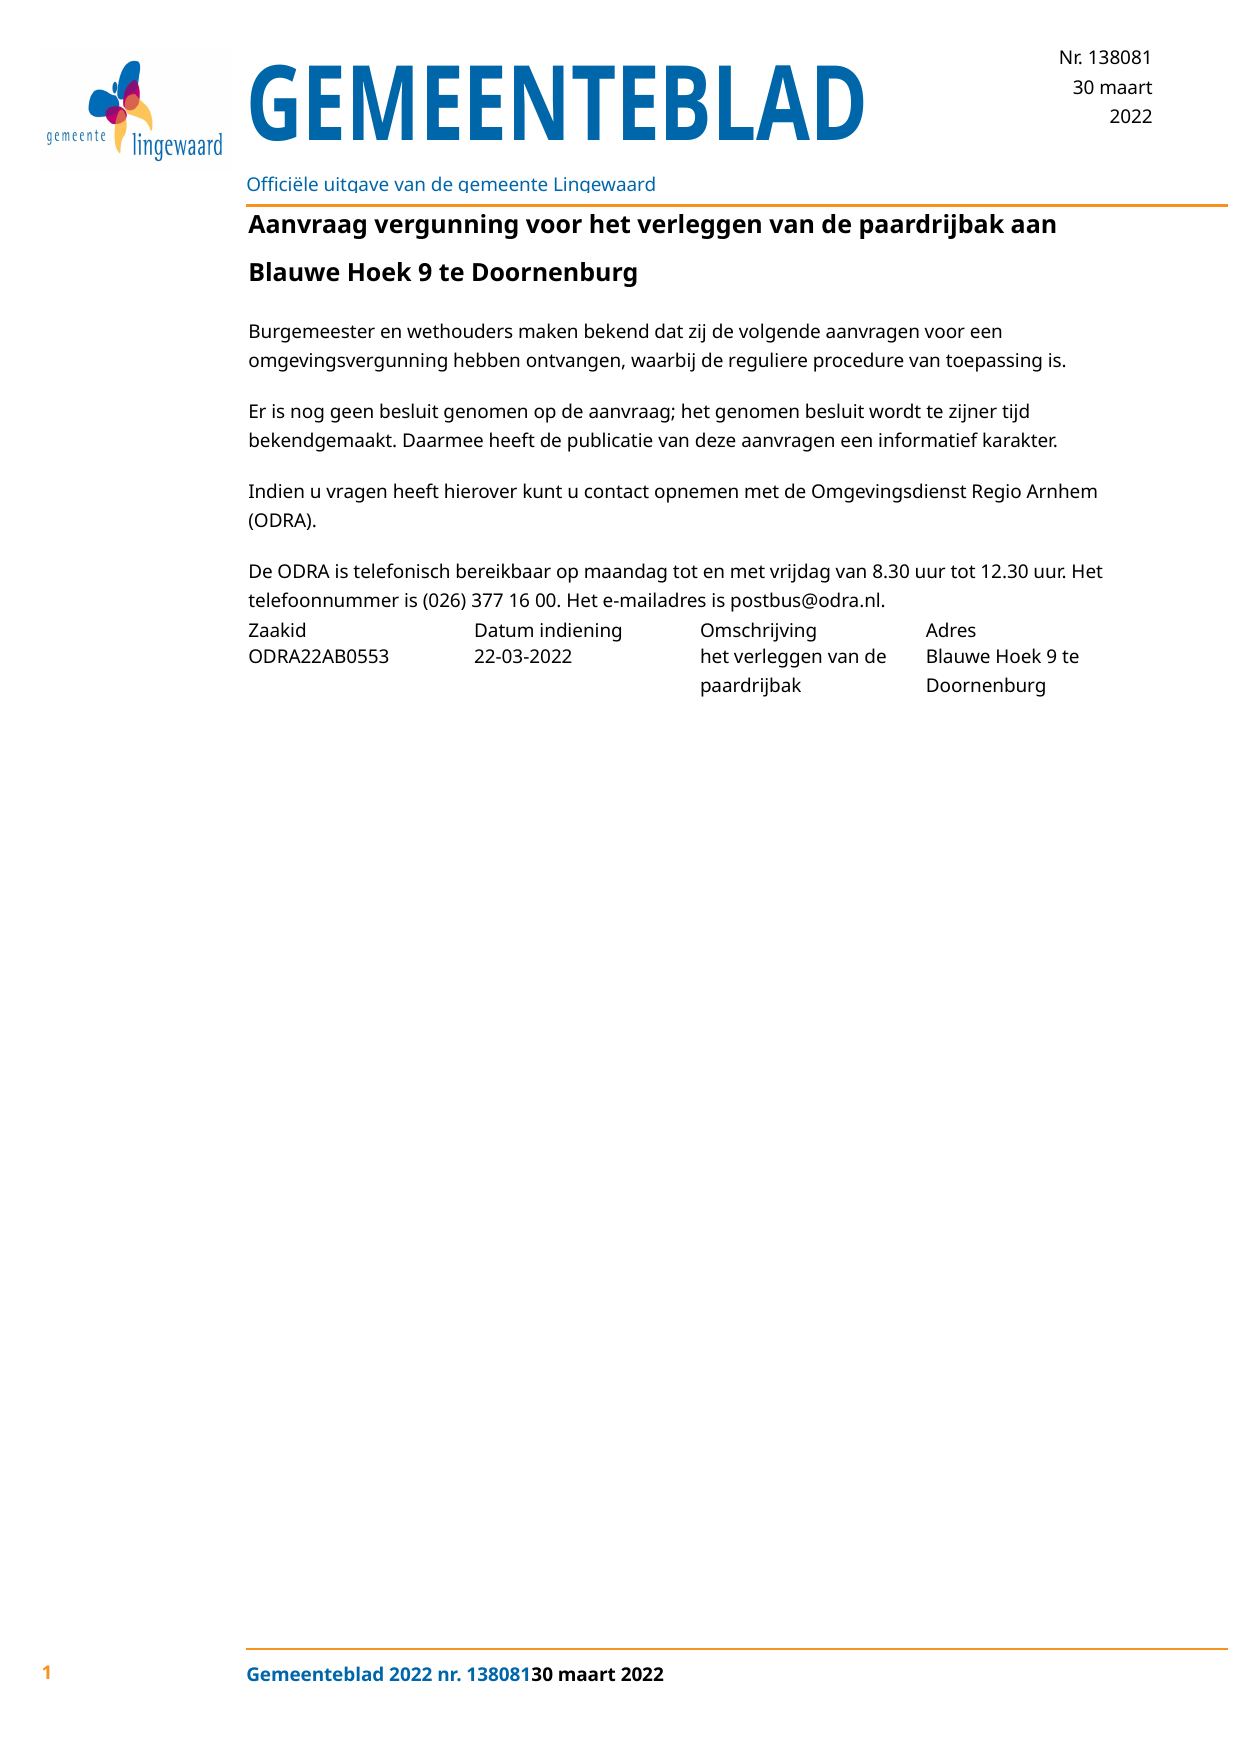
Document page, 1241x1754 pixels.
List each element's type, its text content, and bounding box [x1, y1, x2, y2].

text Indien u vragen heeft hierover kunt u contact opnemen met de Omgevingsdienst Regio Arnhem (ODRA). [248, 478, 1152, 533]
table_cell Blauwe Hoek 9 te Doornenburg [926, 643, 1152, 698]
table_cell het verleggen van de paardrijbak [700, 643, 926, 698]
text Er is nog geen besluit genomen op de aanvraag; het genomen besluit wordt te zijner tijd bekendgemaakt. Daarmee heeft de publicatie van deze aanvragen een informatief karakter. [248, 398, 1152, 453]
text De ODRA is telefonisch bereikbaar op maandag tot en met vrijdag van 8.30 uur tot 12.30 uur. Het telefoonnummer is (026) 377 16 00. Het e-mailadres is postbus@odra.nl. [248, 558, 1152, 613]
picture [41, 47, 231, 172]
table_header Adres [926, 617, 1152, 643]
text Burgemeester en wethouders maken bekend dat zij de volgende aanvragen voor een omgevingsvergunning hebben ontvangen, waarbij de reguliere procedure van toepassing is. [248, 318, 1152, 373]
table_header Datum indiening [474, 617, 700, 643]
table_cell 22-03-2022 [474, 643, 700, 698]
text Aanvraag vergunning voor het verleggen van de paardrijbak aan Blauwe Hoek 9 te Doornenburg [248, 207, 1152, 288]
table_cell ODRA22AB0553 [248, 643, 474, 698]
table_header Zaakid [248, 617, 474, 643]
table_header Omschrijving [700, 617, 926, 643]
